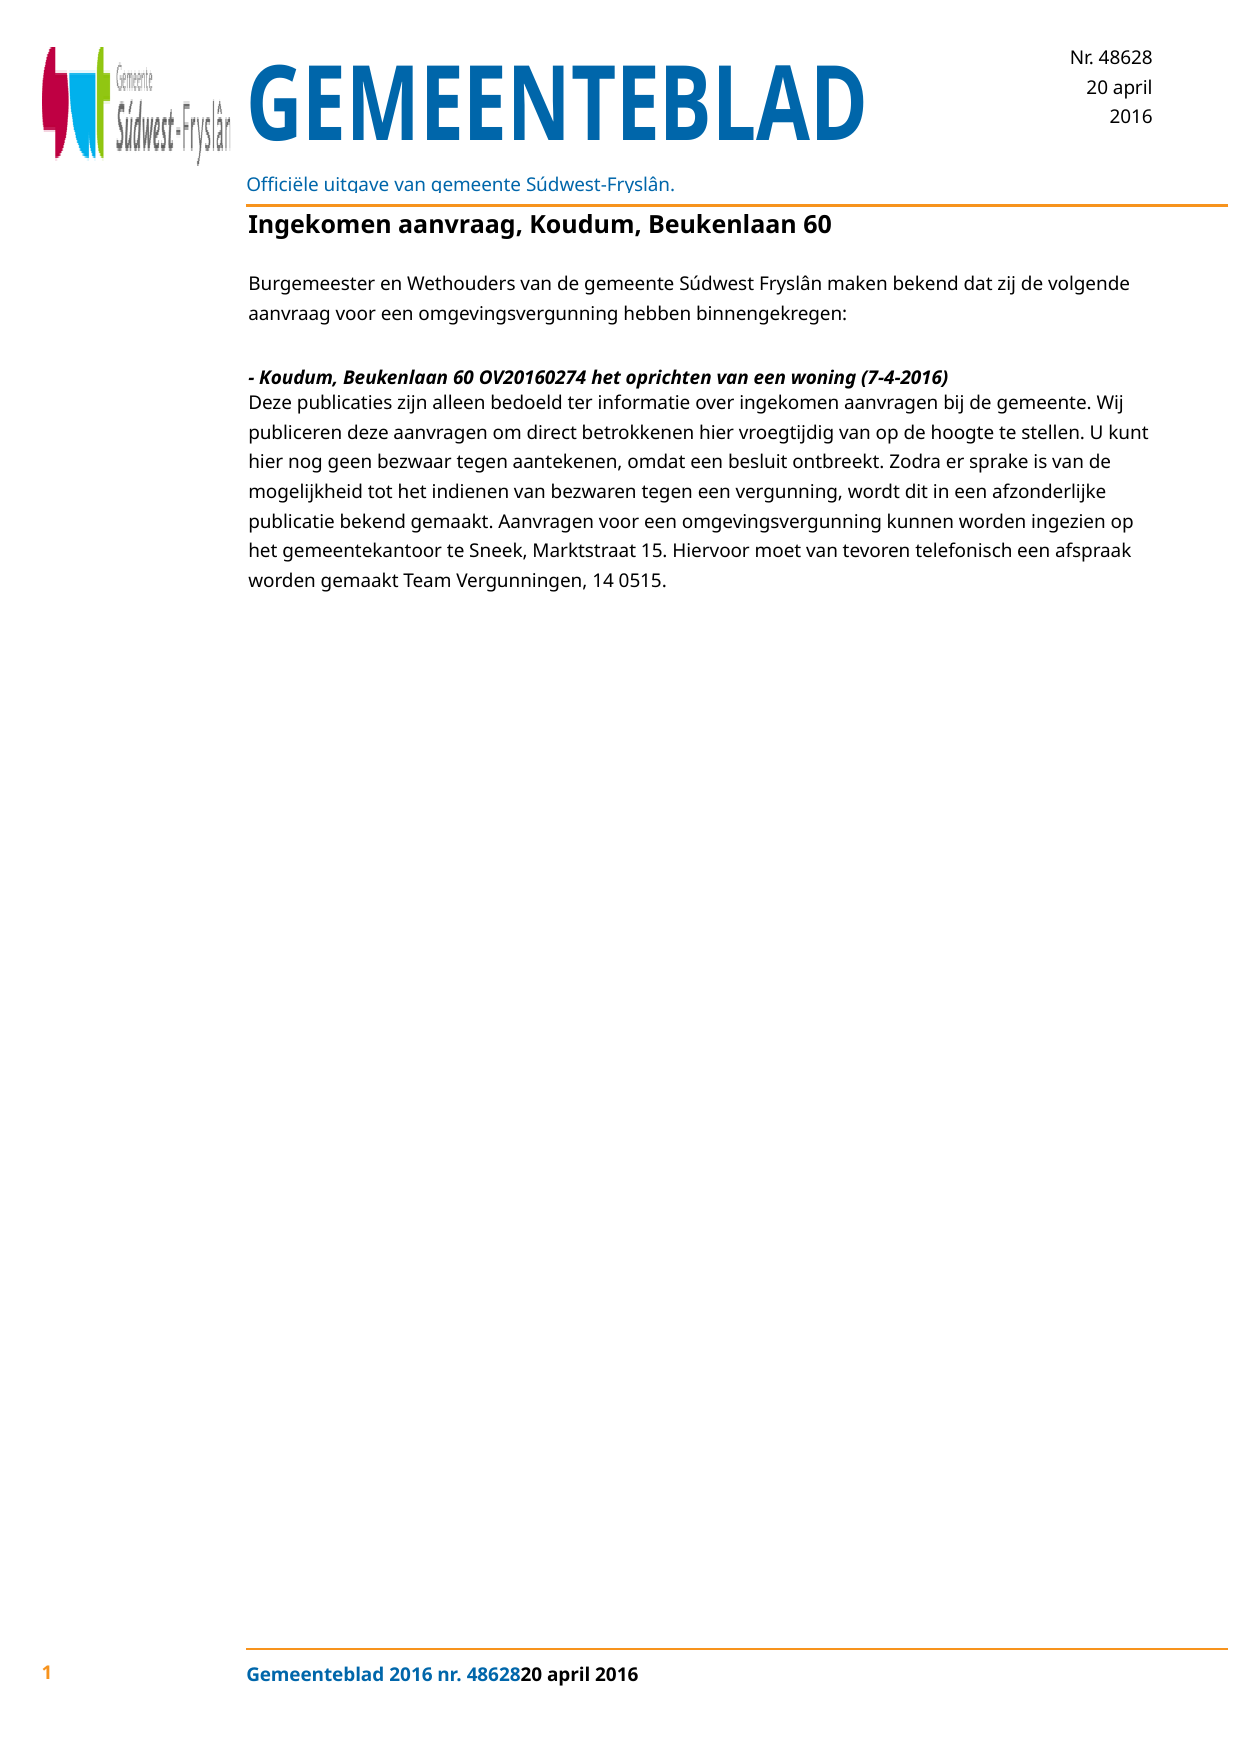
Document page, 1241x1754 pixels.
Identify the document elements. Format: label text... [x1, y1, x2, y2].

picture [41, 47, 231, 172]
text Deze publicaties zijn alleen bedoeld ter informatie over ingekomen aanvragen bij de gemeente. Wij publiceren deze aanvragen om direct betrokkenen hier vroegtijdig van op de hoogte te stellen. U kunt hier nog geen bezwaar tegen aantekenen, omdat een besluit ontbreekt. Zodra er sprake is van de mogelijkheid tot het indienen van bezwaren tegen een vergunning, wordt dit in een afzonderlijke publicatie bekend gemaakt. Aanvragen voor een omgevingsvergunning kunnen worden ingezien op het gemeentekantoor te Sneek, Marktstraat 15. Hiervoor moet van tevoren telefonisch een afspraak worden gemaakt Team Vergunningen, 14 0515. [248, 389, 1152, 593]
text - Koudum, Beukenlaan 60 OV20160274 het oprichten van een woning (7-4-2016) [248, 364, 1152, 389]
text Burgemeester en Wethouders van de gemeente Súdwest Fryslân maken bekend dat zij de volgende aanvraag voor een omgevingsvergunning hebben binnengekregen: [248, 270, 1152, 326]
text Ingekomen aanvraag, Koudum, Beukenlaan 60 [248, 207, 1152, 241]
